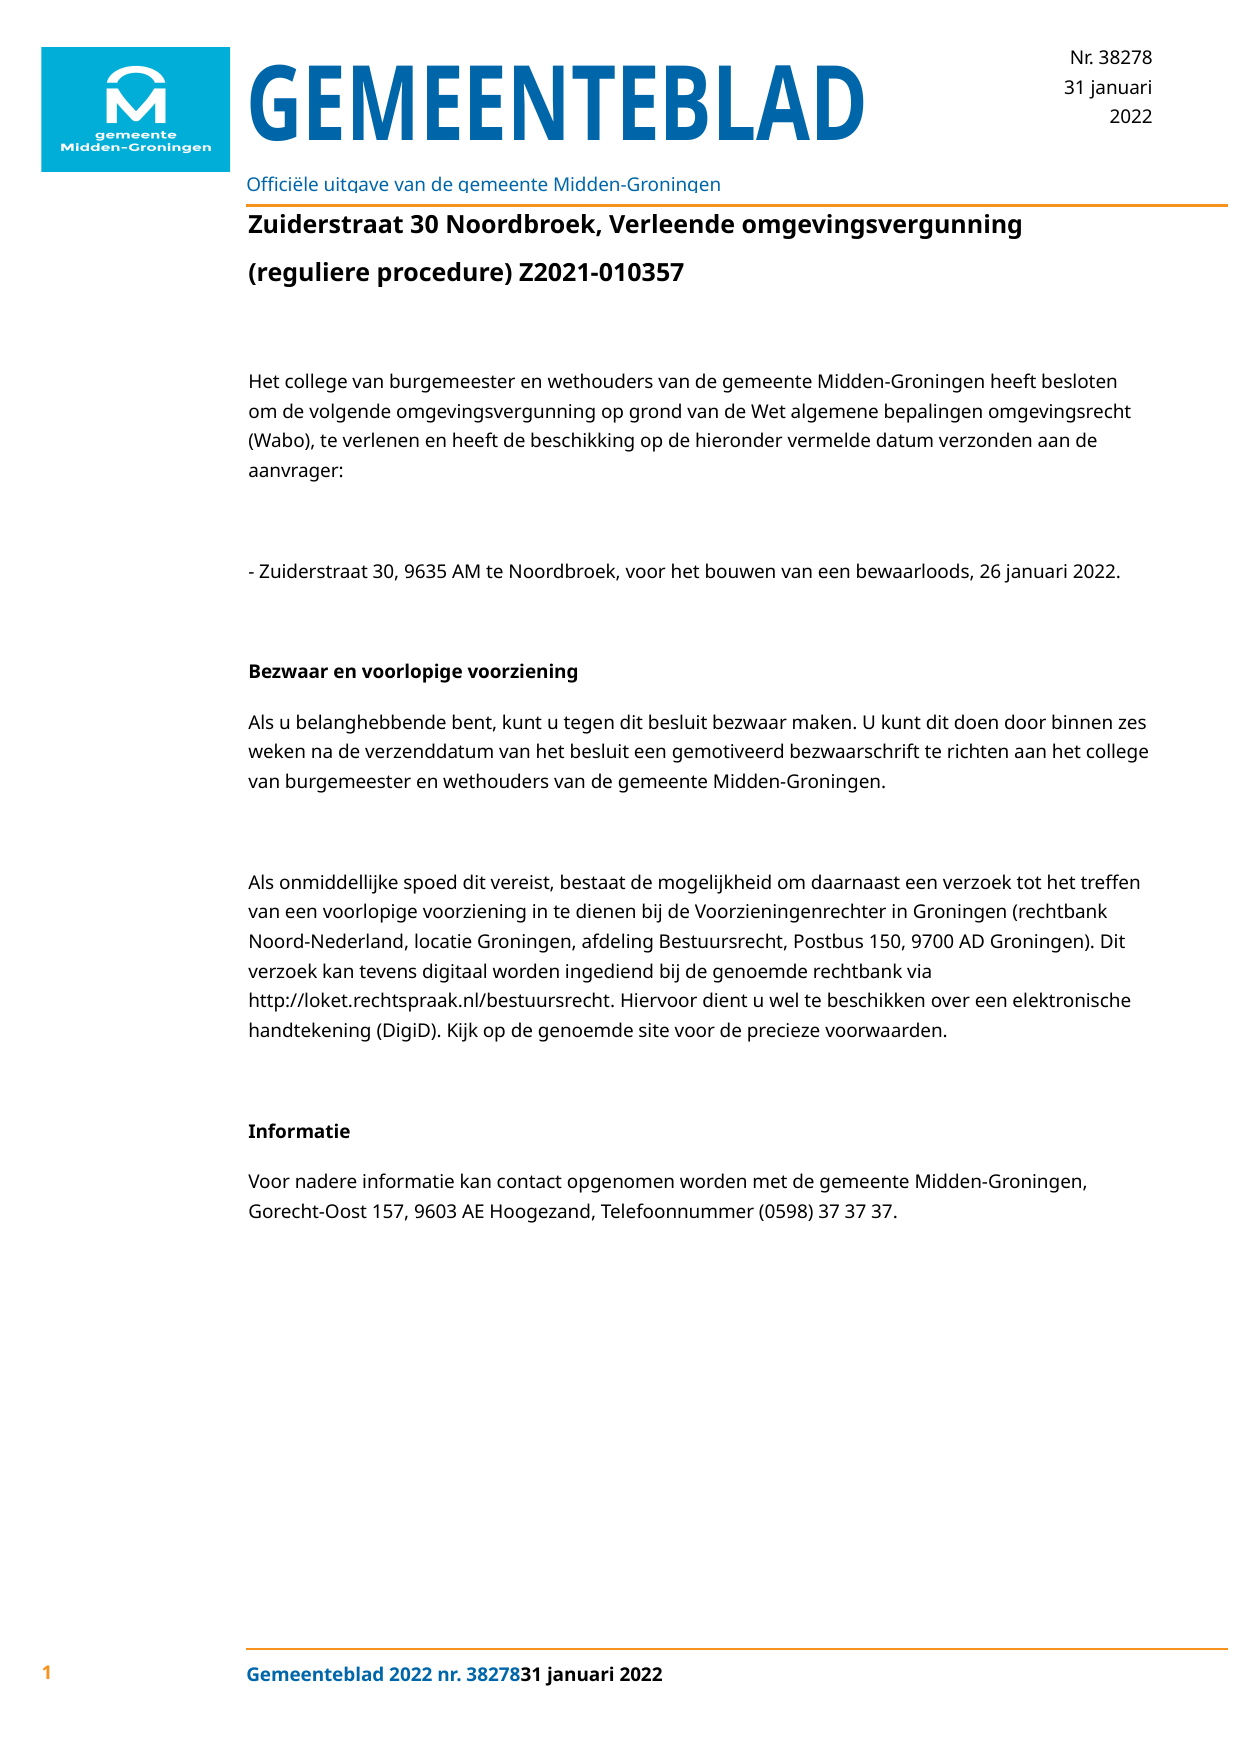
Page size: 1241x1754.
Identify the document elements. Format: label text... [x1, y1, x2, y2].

text Bezwaar en voorlopige voorziening [248, 659, 1152, 684]
text Als u belanghebbende bent, kunt u tegen dit besluit bezwaar maken. U kunt dit doen door binnen zes weken na de verzenddatum van het besluit een gemotiveerd bezwaarschrift te richten aan het college van burgemeester en wethouders van de gemeente Midden-Groningen. [248, 709, 1152, 794]
picture [107, 89, 165, 122]
text - Zuiderstraat 30, 9635 AM te Noordbroek, voor het bouwen van een bewaarloods, 26 januari 2022. [248, 558, 1152, 584]
text Voor nadere informatie kan contact opgenomen worden met de gemeente Midden-Groningen, Gorecht-Oost 157, 9603 AE Hoogezand, Telefoonnummer (0598) 37 37 37. [248, 1168, 1152, 1224]
text Het college van burgemeester en wethouders van de gemeente Midden-Groningen heeft besloten om de volgende omgevingsvergunning op grond van de Wet algemene bepalingen omgevingsrecht (Wabo), te verlenen en heeft de beschikking op de hieronder vermelde datum verzonden aan de aanvrager: [248, 368, 1152, 483]
picture [184, 146, 190, 153]
text Informatie [248, 1118, 1152, 1144]
text Als onmiddellijke spoed dit vereist, bestaat de mogelijkheid om daarnaast een verzoek tot het treffen van een voorlopige voorziening in te dienen bij de Voorzieningenrechter in Groningen (rechtbank Noord-Nederland, locatie Groningen, afdeling Bestuursrecht, Postbus 150, 9700 AD Groningen). Dit verzoek kan tevens digitaal worden ingediend bij de genoemde rechtbank via http://loket.rechtspraak.nl/bestuursrecht. Hiervoor dient u wel te beschikken over een elektronische handtekening (DigiD). Kijk op de genoemde site voor de precieze voorwaarden. [248, 869, 1152, 1043]
picture [108, 66, 164, 82]
text Zuiderstraat 30 Noordbroek, Verleende omgevingsvergunning (reguliere procedure) Z2021-010357 [248, 207, 1152, 288]
